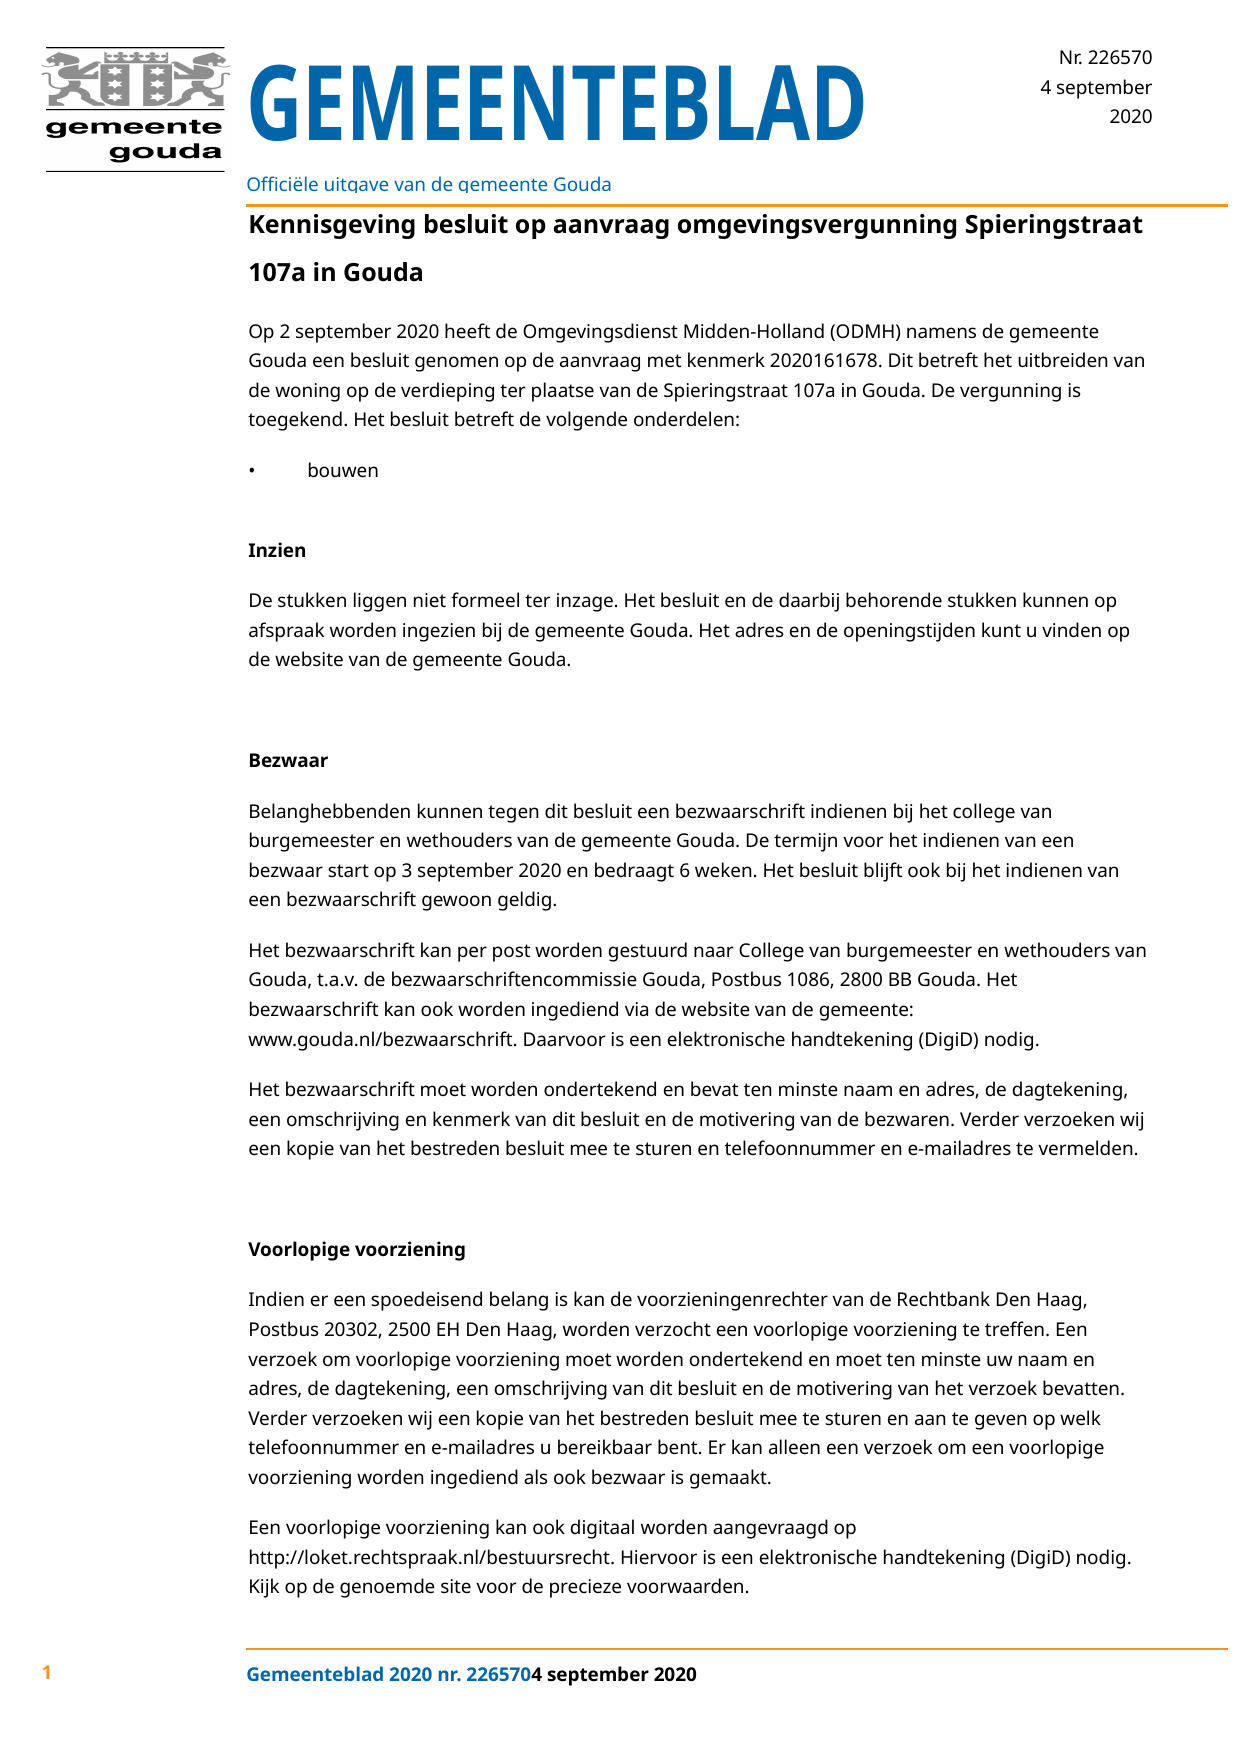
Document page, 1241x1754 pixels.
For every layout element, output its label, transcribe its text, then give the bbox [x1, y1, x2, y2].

text Kennisgeving besluit op aanvraag omgevingsvergunning Spieringstraat 107a in Gouda [248, 207, 1152, 288]
list bouwen [248, 457, 1152, 483]
text Een voorlopige voorziening kan ook digitaal worden aangevraagd op http://loket.rechtspraak.nl/bestuursrecht. Hiervoor is een elektronische handtekening (DigiD) nodig. Kijk op de genoemde site voor de precieze voorwaarden. [248, 1514, 1152, 1599]
text Inzien [248, 537, 1152, 563]
text Het bezwaarschrift kan per post worden gestuurd naar College van burgemeester en wethouders van Gouda, t.a.v. de bezwaarschriftencommissie Gouda, Postbus 1086, 2800 BB Gouda. Het bezwaarschrift kan ook worden ingediend via de website van de gemeente: www.gouda.nl/bezwaarschrift. Daarvoor is een elektronische handtekening (DigiD) nodig. [248, 937, 1152, 1052]
text Indien er een spoedeisend belang is kan de voorzieningenrechter van de Rechtbank Den Haag, Postbus 20302, 2500 EH Den Haag, worden verzocht een voorlopige voorziening te treffen. Een verzoek om voorlopige voorziening moet worden ondertekend en moet ten minste uw naam en adres, de dagtekening, een omschrijving van dit besluit en de motivering van het verzoek bevatten. Verder verzoeken wij een kopie van het bestreden besluit mee te sturen en aan te geven op welk telefoonnummer en e-mailadres u bereikbaar bent. Er kan alleen een verzoek om een voorlopige voorziening worden ingediend als ook bezwaar is gemaakt. [248, 1287, 1152, 1490]
text De stukken liggen niet formeel ter inzage. Het besluit en de daarbij behorende stukken kunnen op afspraak worden ingezien bij de gemeente Gouda. Het adres en de openingstijden kunt u vinden op de website van de gemeente Gouda. [248, 587, 1152, 672]
picture [41, 47, 231, 172]
text Het bezwaarschrift moet worden ondertekend en bevat ten minste naam en adres, de dagtekening, een omschrijving en kenmerk van dit besluit en de motivering van de bezwaren. Verder verzoeken wij een kopie van het bestreden besluit mee te sturen en telefoonnummer en e-mailadres te vermelden. [248, 1076, 1152, 1161]
text Belanghebbenden kunnen tegen dit besluit een bezwaarschrift indienen bij het college van burgemeester en wethouders van de gemeente Gouda. De termijn voor het indienen van een bezwaar start op 3 september 2020 en bedraagt 6 weken. Het besluit blijft ook bij het indienen van een bezwaarschrift gewoon geldig. [248, 798, 1152, 912]
text Op 2 september 2020 heeft de Omgevingsdienst Midden-Holland (ODMH) namens de gemeente Gouda een besluit genomen op de aanvraag met kenmerk 2020161678. Dit betreft het uitbreiden van de woning op de verdieping ter plaatse van de Spieringstraat 107a in Gouda. De vergunning is toegekend. Het besluit betreft de volgende onderdelen: [248, 318, 1152, 432]
text Bezwaar [248, 747, 1152, 773]
text Voorlopige voorziening [248, 1236, 1152, 1262]
